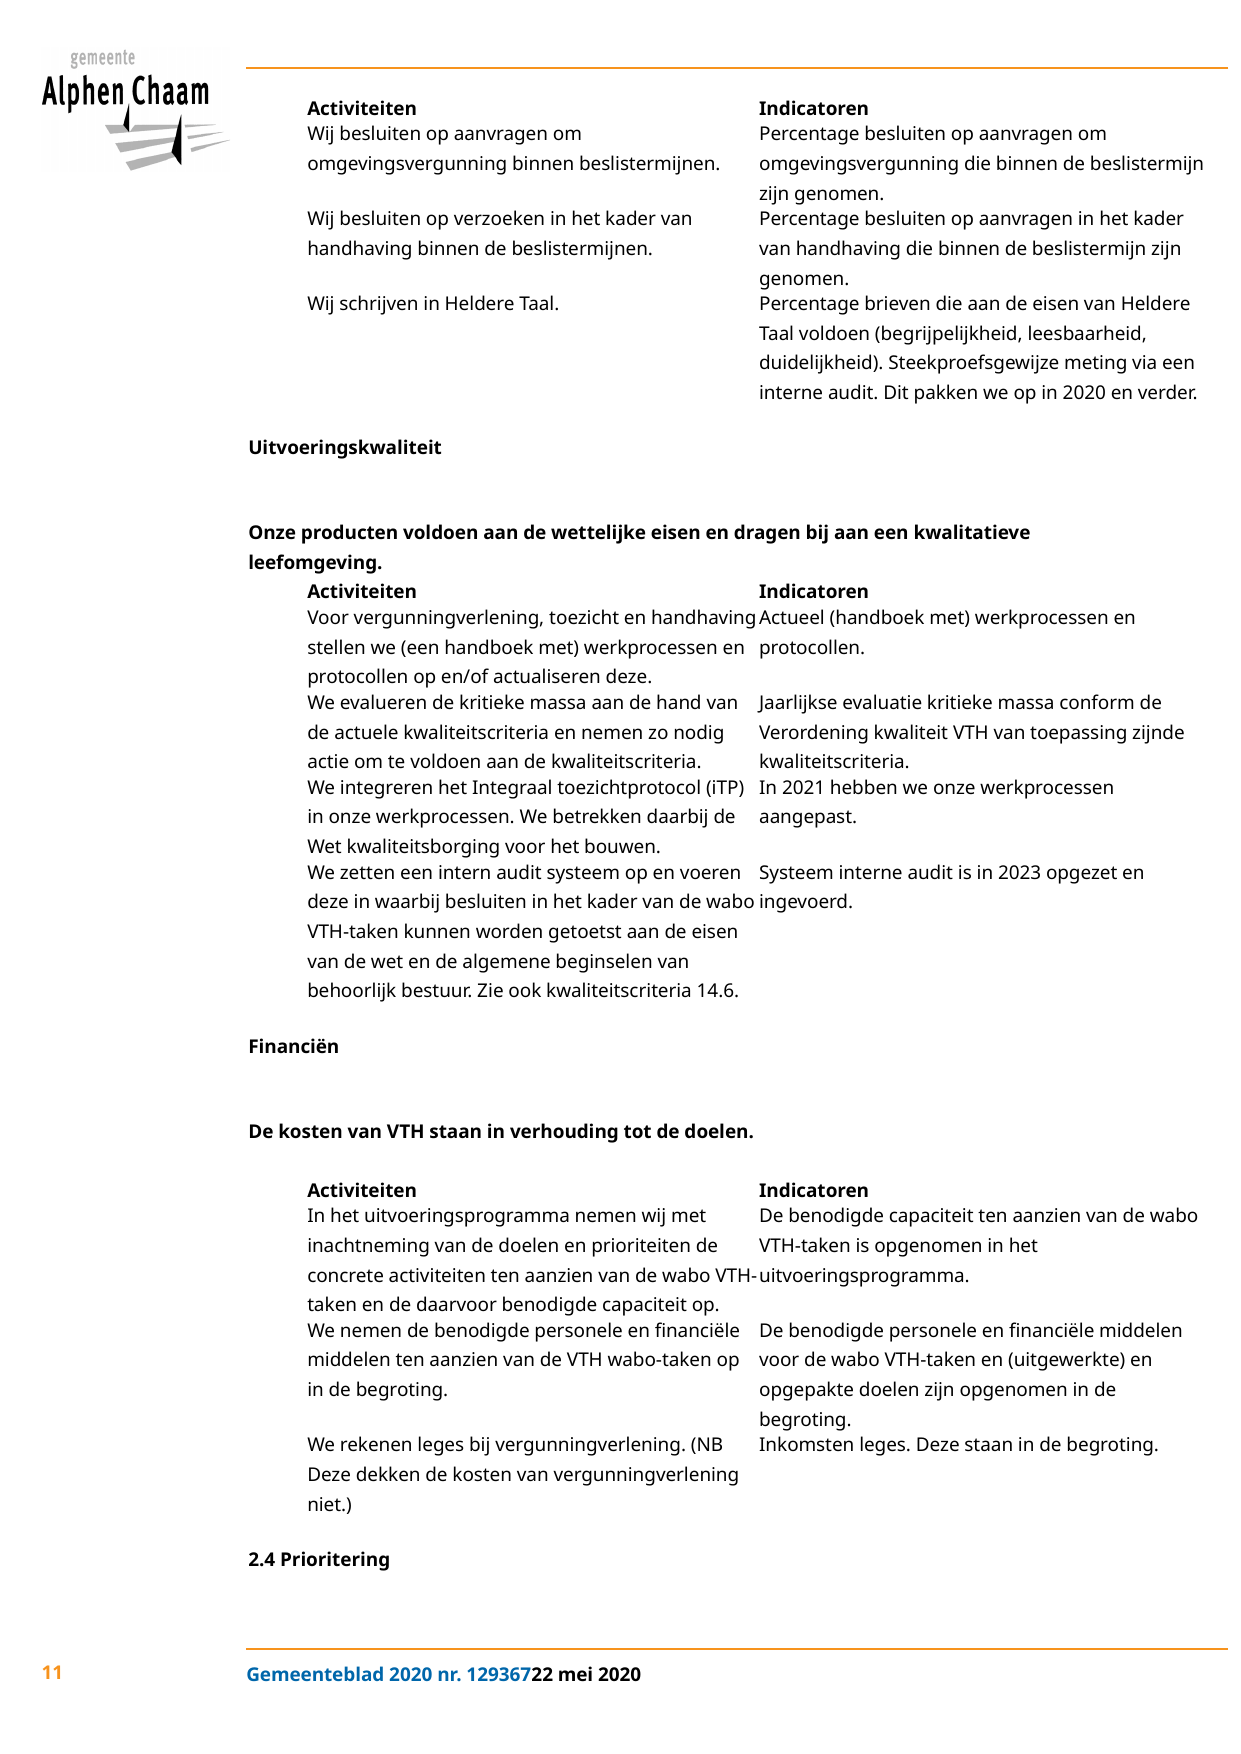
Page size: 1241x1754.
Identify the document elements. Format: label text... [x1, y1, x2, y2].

table_cell Percentage besluiten op aanvragen in het kader van handhaving die binnen de beslistermijn zijn genomen. [759, 206, 1211, 290]
table_header Onze producten voldoen aan de wettelijke eisen en dragen bij aan een kwalitatieve leefomgeving. [248, 520, 1152, 575]
table_cell We integreren het Integraal toezichtprotocol (iTP) in onze werkprocessen. We betrekken daarbij de Wet kwaliteitsborging voor het bouwen. [307, 774, 759, 859]
table_cell In 2021 hebben we onze werkprocessen aangepast. [759, 774, 1211, 859]
table_cell Wij schrijven in Heldere Taal. [307, 290, 759, 405]
table_header Indicatoren [759, 95, 1211, 121]
table_header Indicatoren [759, 579, 1211, 604]
text Financiën [248, 1033, 1152, 1058]
table_header Activiteiten [307, 579, 759, 604]
table_header Indicatoren [759, 1177, 1211, 1203]
table_cell De benodigde personele en financiële middelen voor de wabo VTH-taken en (uitgewerkte) en opgepakte doelen zijn opgenomen in de begroting. [759, 1317, 1211, 1432]
table_cell Systeem interne audit is in 2023 opgezet en ingevoerd. [759, 859, 1211, 1003]
table_header Activiteiten [307, 1177, 759, 1203]
table_header Activiteiten [307, 95, 759, 121]
table_cell De benodigde capaciteit ten aanzien van de wabo VTH-taken is opgenomen in het uitvoeringsprogramma. [759, 1203, 1211, 1317]
picture [41, 47, 231, 172]
table_cell Percentage besluiten op aanvragen om omgevingsvergunning die binnen de beslistermijn zijn genomen. [759, 121, 1211, 206]
table_cell Voor vergunningverlening, toezicht en handhaving stellen we (een handboek met) werkprocessen en protocollen op en/of actualiseren deze. [307, 604, 759, 689]
table_cell We rekenen leges bij vergunningverlening. (NB Deze dekken de kosten van vergunningverlening niet.) [307, 1432, 759, 1516]
table_cell We zetten een intern audit systeem op en voeren deze in waarbij besluiten in het kader van de wabo VTH-taken kunnen worden getoetst aan de eisen van de wet en de algemene beginselen van behoorlijk bestuur. Zie ook kwaliteitscriteria 14.6. [307, 859, 759, 1003]
table_cell We evalueren de kritieke massa aan de hand van de actuele kwaliteitscriteria en nemen zo nodig actie om te voldoen aan de kwaliteitscriteria. [307, 689, 759, 774]
table_cell Percentage brieven die aan de eisen van Heldere Taal voldoen (begrijpelijkheid, leesbaarheid, duidelijkheid). Steekproefsgewijze meting via een interne audit. Dit pakken we op in 2020 en verder. [759, 290, 1211, 405]
table_cell We nemen de benodigde personele en financiële middelen ten aanzien van de VTH wabo-taken op in de begroting. [307, 1317, 759, 1432]
table_cell Wij besluiten op aanvragen om omgevingsvergunning binnen beslistermijnen. [307, 121, 759, 206]
text 2.4 Prioritering [248, 1546, 1152, 1572]
table_header De kosten van VTH staan in verhouding tot de doelen. [248, 1118, 1152, 1143]
table_cell Wij besluiten op verzoeken in het kader van handhaving binnen de beslistermijnen. [307, 206, 759, 290]
table_cell Jaarlijkse evaluatie kritieke massa conform de Verordening kwaliteit VTH van toepassing zijnde kwaliteitscriteria. [759, 689, 1211, 774]
text Uitvoeringskwaliteit [248, 434, 1152, 460]
table_cell Actueel (handboek met) werkprocessen en protocollen. [759, 604, 1211, 689]
table_cell Inkomsten leges. Deze staan in de begroting. [759, 1432, 1211, 1516]
table_cell In het uitvoeringsprogramma nemen wij met inachtneming van de doelen en prioriteiten de concrete activiteiten ten aanzien van de wabo VTH-taken en de daarvoor benodigde capaciteit op. [307, 1203, 759, 1317]
